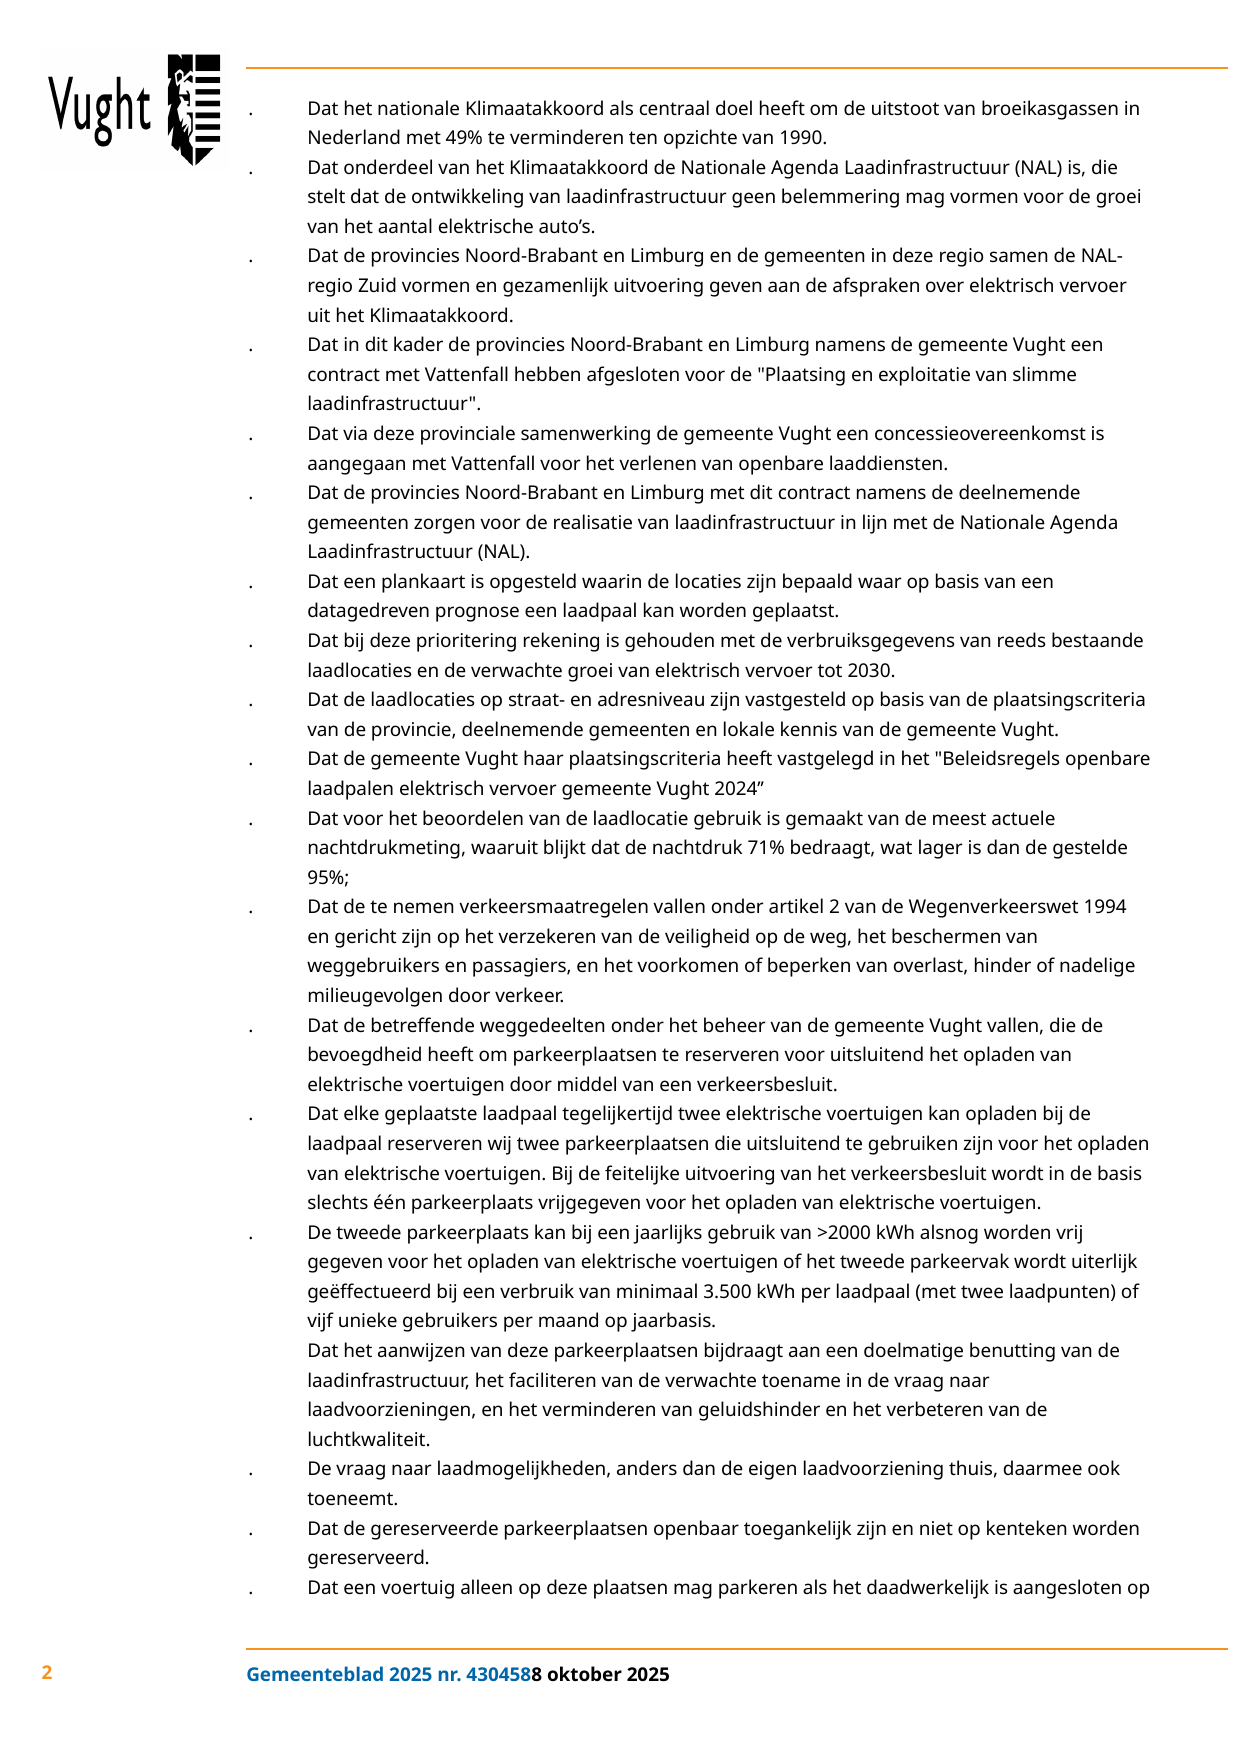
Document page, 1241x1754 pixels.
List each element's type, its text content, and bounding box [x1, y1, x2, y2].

list Dat het aanwijzen van deze parkeerplaatsen bijdraagt aan een doelmatige benutting van de laadinfrastructuur, het faciliteren van de verwachte toename in de vraag naar laadvoorzieningen, en het verminderen van geluidshinder en het verbeteren van de luchtkwaliteit. [248, 1337, 1152, 1452]
picture [41, 47, 231, 172]
list Dat onderdeel van het Klimaatakkoord de Nationale Agenda Laadinfrastructuur (NAL) is, die stelt dat de ontwikkeling van laadinfrastructuur geen belemmering mag vormen voor de groei van het aantal elektrische auto’s. [248, 154, 1152, 239]
list Dat een plankaart is opgesteld waarin de locaties zijn bepaald waar op basis van een datagedreven prognose een laadpaal kan worden geplaatst. [248, 568, 1152, 623]
list Dat het nationale Klimaatakkoord als centraal doel heeft om de uitstoot van broeikasgassen in Nederland met 49% te verminderen ten opzichte van 1990. [248, 95, 1152, 150]
list Dat elke geplaatste laadpaal tegelijkertijd twee elektrische voertuigen kan opladen bij de laadpaal reserveren wij twee parkeerplaatsen die uitsluitend te gebruiken zijn voor het opladen van elektrische voertuigen. Bij de feitelijke uitvoering van het verkeersbesluit wordt in de basis slechts één parkeerplaats vrijgegeven voor het opladen van elektrische voertuigen. [248, 1101, 1152, 1215]
list Dat via deze provinciale samenwerking de gemeente Vught een concessieovereenkomst is aangegaan met Vattenfall voor het verlenen van openbare laaddiensten. [248, 420, 1152, 476]
list De tweede parkeerplaats kan bij een jaarlijks gebruik van >2000 kWh alsnog worden vrij gegeven voor het opladen van elektrische voertuigen of het tweede parkeervak wordt uiterlijk geëffectueerd bij een verbruik van minimaal 3.500 kWh per laadpaal (met twee laadpunten) of vijf unieke gebruikers per maand op jaarbasis. [248, 1219, 1152, 1333]
list Dat voor het beoordelen van de laadlocatie gebruik is gemaakt van de meest actuele nachtdrukmeting, waaruit blijkt dat de nachtdruk 71% bedraagt, wat lager is dan de gestelde 95%; [248, 805, 1152, 890]
list Dat de betreffende weggedeelten onder het beheer van de gemeente Vught vallen, die de bevoegdheid heeft om parkeerplaatsen te reserveren voor uitsluitend het opladen van elektrische voertuigen door middel van een verkeersbesluit. [248, 1012, 1152, 1097]
list Dat een voertuig alleen op deze plaatsen mag parkeren als het daadwerkelijk is aangesloten op [248, 1574, 1152, 1600]
list Dat de gereserveerde parkeerplaatsen openbaar toegankelijk zijn en niet op kenteken worden gereserveerd. [248, 1515, 1152, 1570]
list De vraag naar laadmogelijkheden, anders dan de eigen laadvoorziening thuis, daarmee ook toeneemt. [248, 1456, 1152, 1511]
list Dat in dit kader de provincies Noord-Brabant en Limburg namens de gemeente Vught een contract met Vattenfall hebben afgesloten voor de "Plaatsing en exploitatie van slimme laadinfrastructuur". [248, 331, 1152, 416]
list Dat de provincies Noord-Brabant en Limburg en de gemeenten in deze regio samen de NAL-regio Zuid vormen en gezamenlijk uitvoering geven aan de afspraken over elektrisch vervoer uit het Klimaatakkoord. [248, 243, 1152, 328]
list Dat de laadlocaties op straat- en adresniveau zijn vastgesteld op basis van de plaatsingscriteria van de provincie, deelnemende gemeenten en lokale kennis van de gemeente Vught. [248, 686, 1152, 742]
list Dat de provincies Noord-Brabant en Limburg met dit contract namens de deelnemende gemeenten zorgen voor de realisatie van laadinfrastructuur in lijn met de Nationale Agenda Laadinfrastructuur (NAL). [248, 479, 1152, 564]
list Dat de gemeente Vught haar plaatsingscriteria heeft vastgelegd in het "Beleidsregels openbare laadpalen elektrisch vervoer gemeente Vught 2024’’ [248, 746, 1152, 801]
list Dat bij deze prioritering rekening is gehouden met de verbruiksgegevens van reeds bestaande laadlocaties en de verwachte groei van elektrisch vervoer tot 2030. [248, 627, 1152, 683]
list Dat de te nemen verkeersmaatregelen vallen onder artikel 2 van de Wegenverkeerswet 1994 en gericht zijn op het verzekeren van de veiligheid op de weg, het beschermen van weggebruikers en passagiers, en het voorkomen of beperken van overlast, hinder of nadelige milieugevolgen door verkeer. [248, 893, 1152, 1008]
